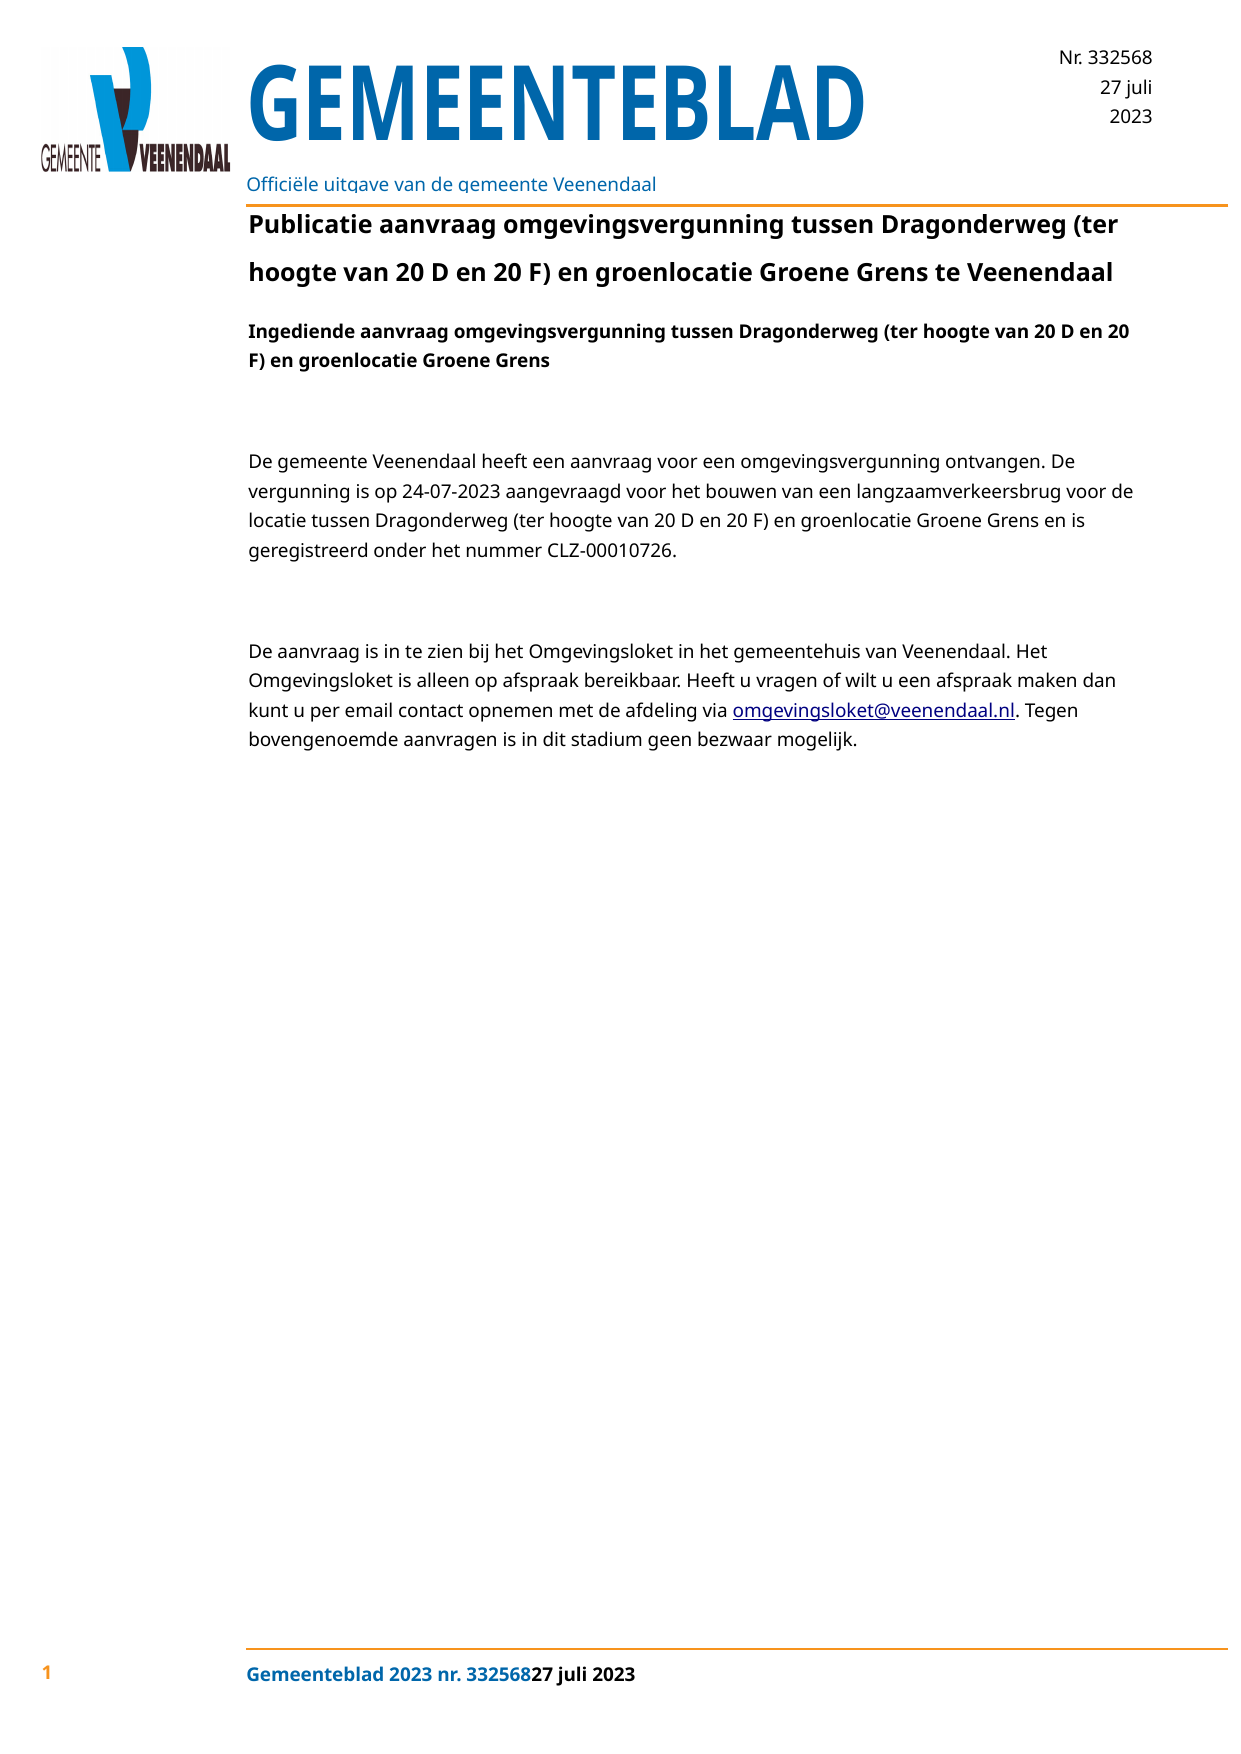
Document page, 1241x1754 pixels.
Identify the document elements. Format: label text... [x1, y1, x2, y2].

text Ingediende aanvraag omgevingsvergunning tussen Dragonderweg (ter hoogte van 20 D en 20 F) en groenlocatie Groene Grens [248, 318, 1152, 373]
picture [123, 47, 231, 172]
picture [41, 47, 130, 172]
text Publicatie aanvraag omgevingsvergunning tussen Dragonderweg (ter hoogte van 20 D en 20 F) en groenlocatie Groene Grens te Veenendaal [248, 207, 1152, 288]
text De aanvraag is in te zien bij het Omgevingsloket in het gemeentehuis van Veenendaal. Het Omgevingsloket is alleen op afspraak bereikbaar. Heeft u vragen of wilt u een afspraak maken dan kunt u per email contact opnemen met de afdeling via omgevingsloket@veenendaal.nl. Tegen bovengenoemde aanvragen is in dit stadium geen bezwaar mogelijk. [248, 638, 1152, 752]
text De gemeente Veenendaal heeft een aanvraag voor een omgevingsvergunning ontvangen. De vergunning is op 24-07-2023 aangevraagd voor het bouwen van een langzaamverkeersbrug voor de locatie tussen Dragonderweg (ter hoogte van 20 D en 20 F) en groenlocatie Groene Grens en is geregistreerd onder het nummer CLZ-00010726. [248, 448, 1152, 563]
